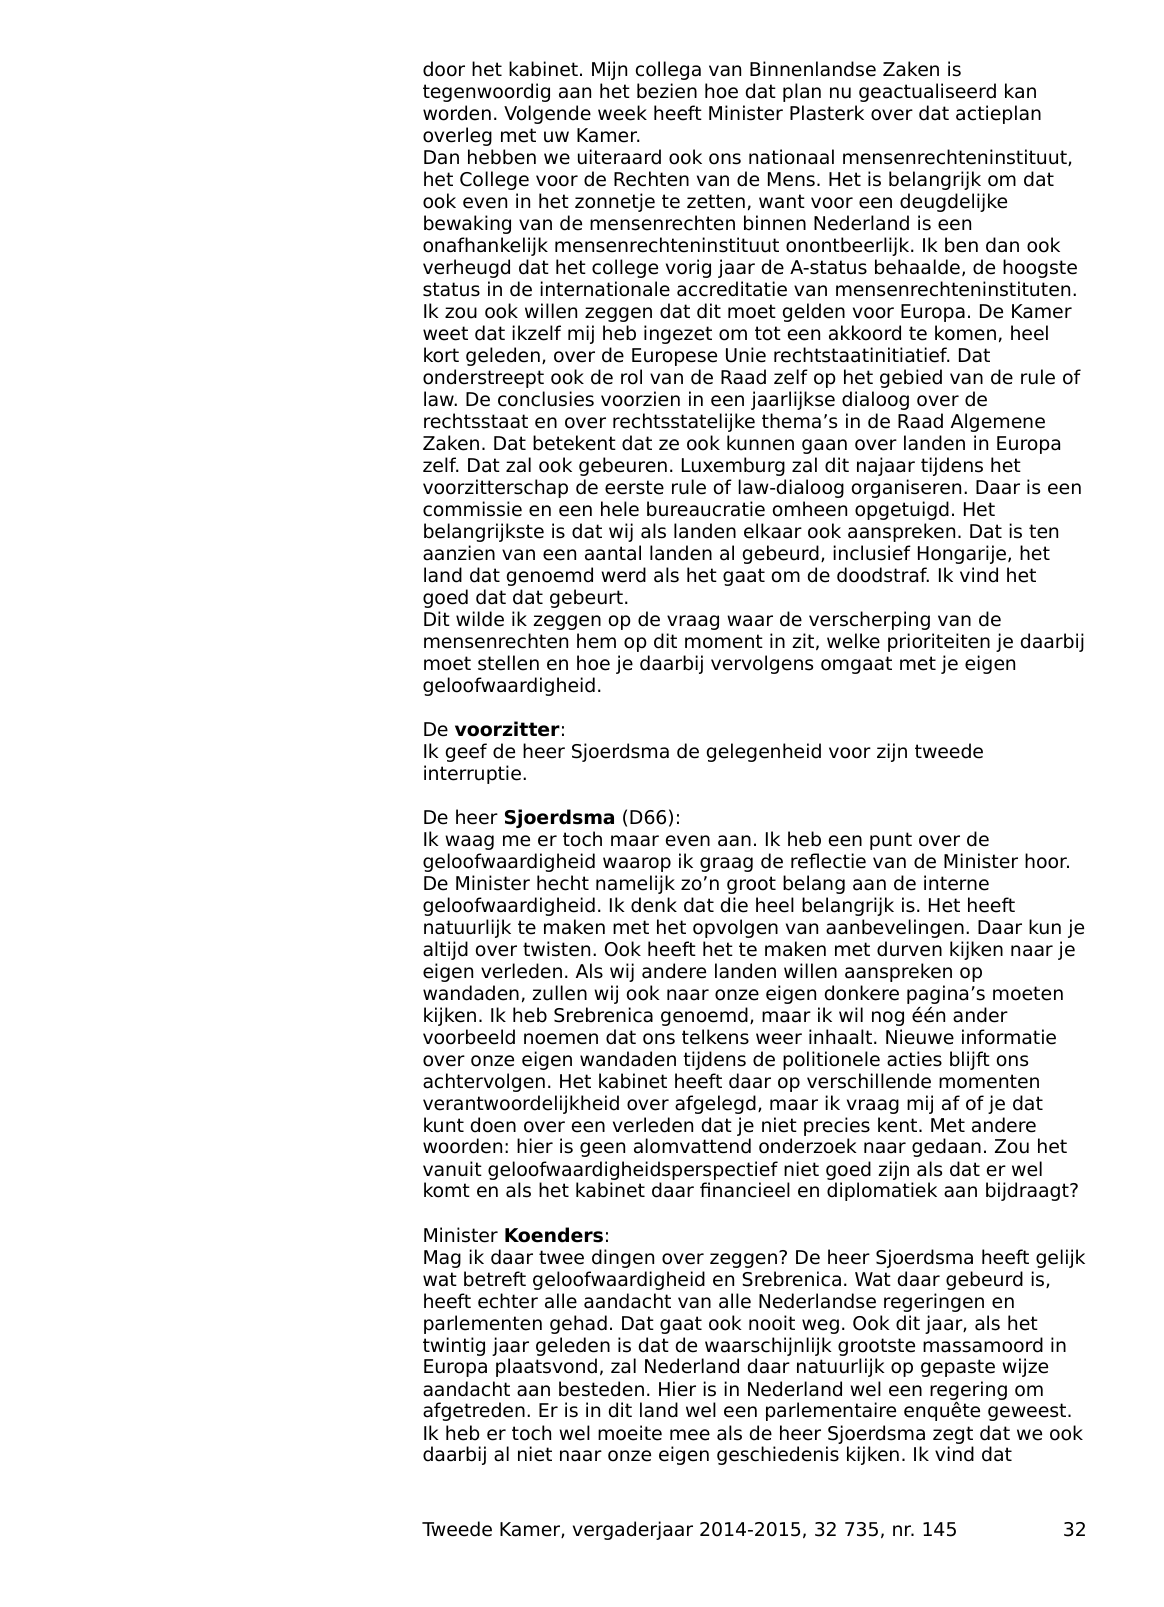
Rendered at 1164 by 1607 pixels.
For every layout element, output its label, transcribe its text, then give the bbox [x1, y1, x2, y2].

text Ik geef de heer Sjoerdsma de gelegenheid voor zijn tweede interruptie. [422, 741, 1087, 784]
text De heer Sjoerdsma (D66): [422, 807, 1087, 829]
text Dit wilde ik zeggen op de vraag waar de verscherping van de mensenrechten hem op dit moment in zit, welke prioriteiten je daarbij moet stellen en hoe je daarbij vervolgens omgaat met je eigen geloofwaardigheid. [422, 608, 1087, 696]
text Ik zou ook willen zeggen dat dit moet gelden voor Europa. De Kamer weet dat ikzelf mij heb ingezet om tot een akkoord te komen, heel kort geleden, over de Europese Unie rechtstaatinitiatief. Dat onderstreept ook de rol van de Raad zelf op het gebied van de rule of law. De conclusies voorzien in een jaarlijkse dialoog over de rechtsstaat en over rechtsstatelijke thema’s in de Raad Algemene Zaken. Dat betekent dat ze ook kunnen gaan over landen in Europa zelf. Dat zal ook gebeuren. Luxemburg zal dit najaar tijdens het voorzitterschap de eerste rule of law-dialoog organiseren. Daar is een commissie en een hele bureaucratie omheen opgetuigd. Het belangrijkste is dat wij als landen elkaar ook aanspreken. Dat is ten aanzien van een aantal landen al gebeurd, inclusief Hongarije, het land dat genoemd werd als het gaat om de doodstraf. Ik vind het goed dat dat gebeurt. [422, 301, 1087, 608]
text Ik waag me er toch maar even aan. Ik heb een punt over de geloofwaardigheid waarop ik graag de reflectie van de Minister hoor. De Minister hecht namelijk zo’n groot belang aan de interne geloofwaardigheid. Ik denk dat die heel belangrijk is. Het heeft natuurlijk te maken met het opvolgen van aanbevelingen. Daar kun je altijd over twisten. Ook heeft het te maken met durven kijken naar je eigen verleden. Als wij andere landen willen aanspreken op wandaden, zullen wij ook naar onze eigen donkere pagina’s moeten kijken. Ik heb Srebrenica genoemd, maar ik wil nog één ander voorbeeld noemen dat ons telkens weer inhaalt. Nieuwe informatie over onze eigen wandaden tijdens de politionele acties blijft ons achtervolgen. Het kabinet heeft daar op verschillende momenten verantwoordelijkheid over afgelegd, maar ik vraag mij af of je dat kunt doen over een verleden dat je niet precies kent. Met andere woorden: hier is geen alomvattend onderzoek naar gedaan. Zou het vanuit geloofwaardigheidsperspectief niet goed zijn als dat er wel komt en als het kabinet daar financieel en diplomatiek aan bijdraagt? [422, 829, 1087, 1202]
text Mag ik daar twee dingen over zeggen? De heer Sjoerdsma heeft gelijk wat betreft geloofwaardigheid en Srebrenica. Wat daar gebeurd is, heeft echter alle aandacht van alle Nederlandse regeringen en parlementen gehad. Dat gaat ook nooit weg. Ook dit jaar, als het twintig jaar geleden is dat de waarschijnlijk grootste massamoord in Europa plaatsvond, zal Nederland daar natuurlijk op gepaste wijze aandacht aan besteden. Hier is in Nederland wel een regering om afgetreden. Er is in dit land wel een parlementaire enquête geweest. Ik heb er toch wel moeite mee als de heer Sjoerdsma zegt dat we ook daarbij al niet naar onze eigen geschiedenis kijken. Ik vind dat [422, 1247, 1087, 1466]
text door het kabinet. Mijn collega van Binnenlandse Zaken is tegenwoordig aan het bezien hoe dat plan nu geactualiseerd kan worden. Volgende week heeft Minister Plasterk over dat actieplan overleg met uw Kamer. [422, 59, 1087, 147]
text De voorzitter: [422, 719, 1087, 741]
text Minister Koenders: [422, 1224, 1087, 1247]
text Dan hebben we uiteraard ook ons nationaal mensenrechteninstituut, het College voor de Rechten van de Mens. Het is belangrijk om dat ook even in het zonnetje te zetten, want voor een deugdelijke bewaking van de mensenrechten binnen Nederland is een onafhankelijk mensenrechteninstituut onontbeerlijk. Ik ben dan ook verheugd dat het college vorig jaar de A-status behaalde, de hoogste status in de internationale accreditatie van mensenrechteninstituten. [422, 147, 1087, 301]
